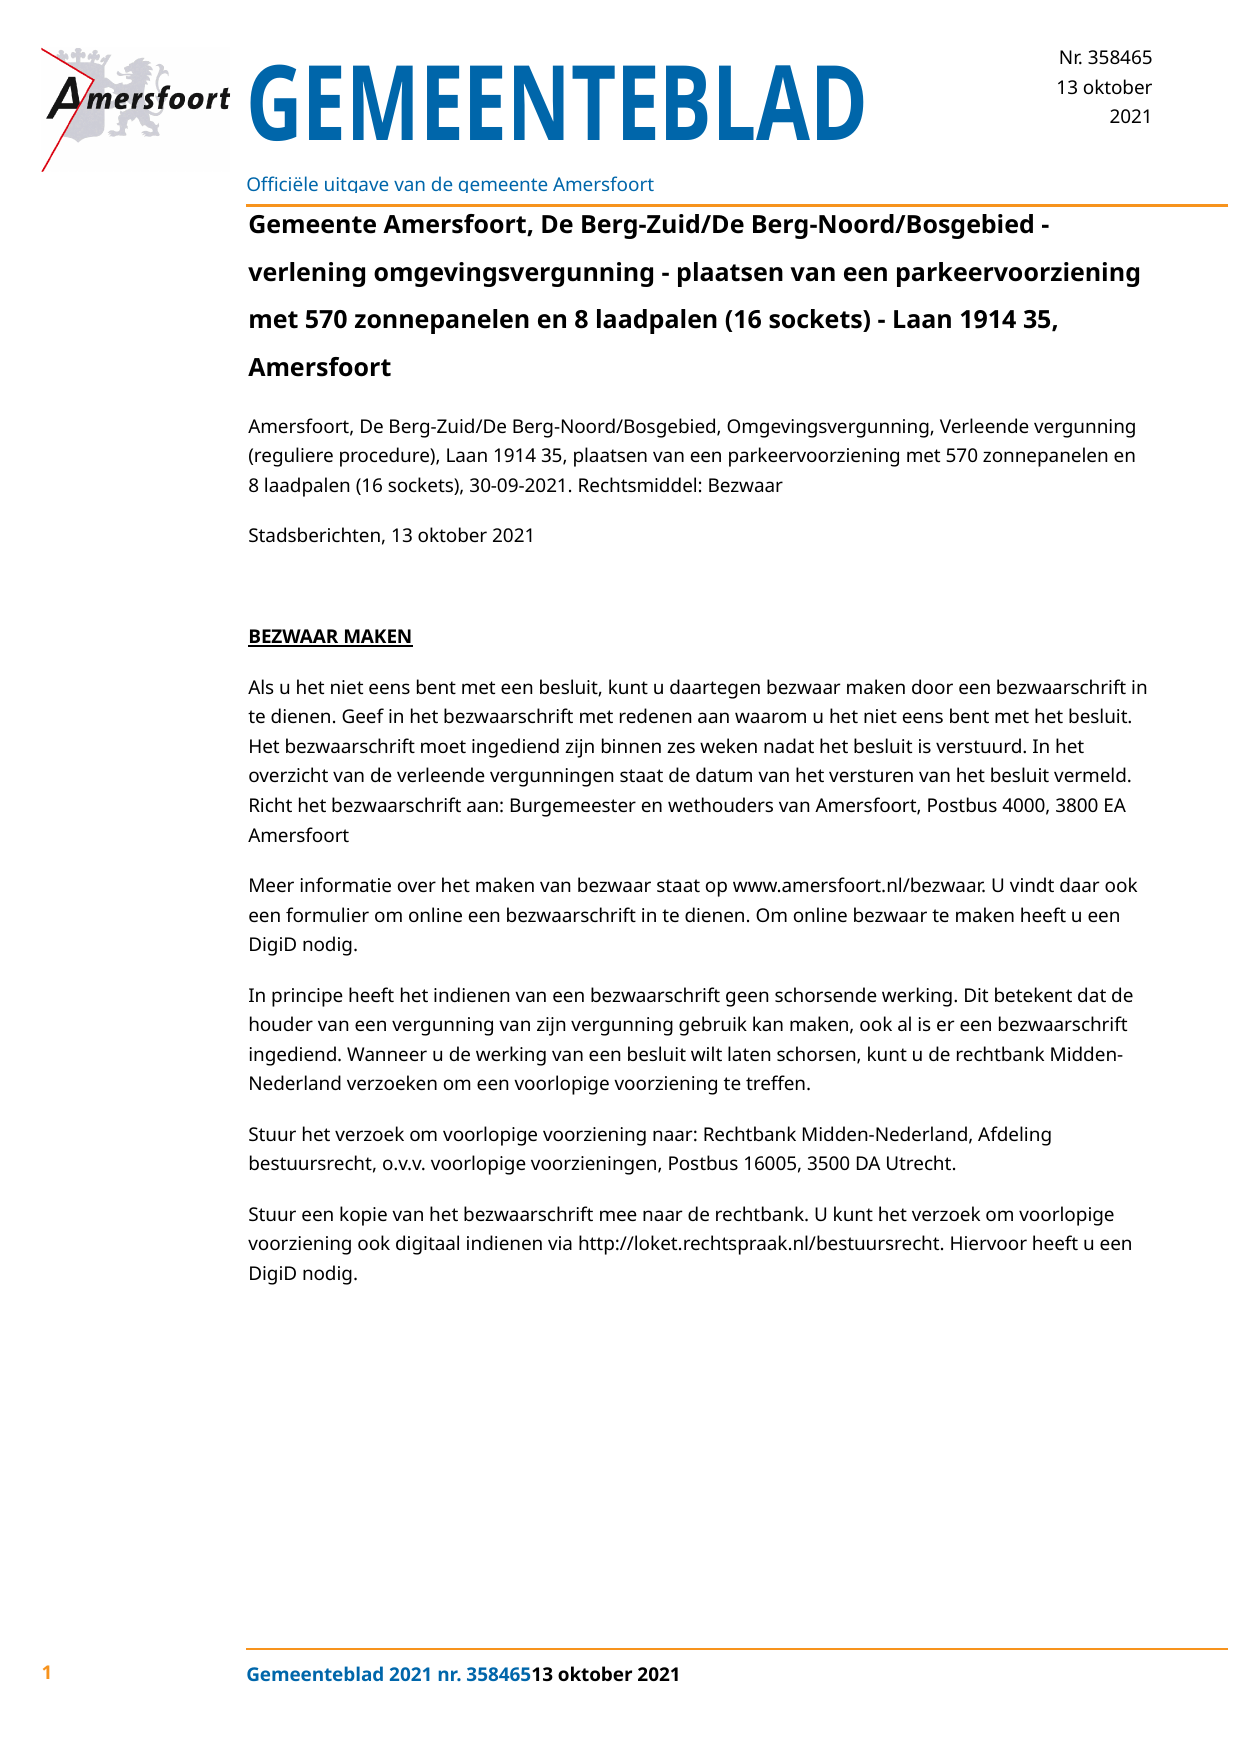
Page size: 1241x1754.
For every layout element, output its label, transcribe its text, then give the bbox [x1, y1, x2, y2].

text Stadsberichten, 13 oktober 2021 [248, 523, 1152, 548]
text BEZWAAR MAKEN [248, 623, 1152, 649]
text Als u het niet eens bent met een besluit, kunt u daartegen bezwaar maken door een bezwaarschrift in te dienen. Geef in het bezwaarschrift met redenen aan waarom u het niet eens bent met het besluit. Het bezwaarschrift moet ingediend zijn binnen zes weken nadat het besluit is verstuurd. In het overzicht van de verleende vergunningen staat de datum van het versturen van het besluit vermeld. Richt het bezwaarschrift aan: Burgemeester en wethouders van Amersfoort, Postbus 4000, 3800 EA Amersfoort [248, 674, 1152, 848]
text In principe heeft het indienen van een bezwaarschrift geen schorsende werking. Dit betekent dat de houder van een vergunning van zijn vergunning gebruik kan maken, ook al is er een bezwaarschrift ingediend. Wanneer u de werking van een besluit wilt laten schorsen, kunt u de rechtbank Midden-Nederland verzoeken om een voorlopige voorziening te treffen. [248, 982, 1152, 1096]
text Stuur het verzoek om voorlopige voorziening naar: Rechtbank Midden-Nederland, Afdeling bestuursrecht, o.v.v. voorlopige voorzieningen, Postbus 16005, 3500 DA Utrecht. [248, 1121, 1152, 1176]
text Meer informatie over het maken van bezwaar staat op www.amersfoort.nl/bezwaar. U vindt daar ook een formulier om online een bezwaarschrift in te dienen. Om online bezwaar te maken heeft u een DigiD nodig. [248, 872, 1152, 957]
text Gemeente Amersfoort, De Berg-Zuid/De Berg-Noord/Bosgebied - verlening omgevingsvergunning - plaatsen van een parkeervoorziening met 570 zonnepanelen en 8 laadpalen (16 sockets) - Laan 1914 35, Amersfoort [248, 207, 1152, 384]
text Stuur een kopie van het bezwaarschrift mee naar de rechtbank. U kunt het verzoek om voorlopige voorziening ook digitaal indienen via http://loket.rechtspraak.nl/bestuursrecht. Hiervoor heeft u een DigiD nodig. [248, 1201, 1152, 1286]
text Amersfoort, De Berg-Zuid/De Berg-Noord/Bosgebied, Omgevingsvergunning, Verleende vergunning (reguliere procedure), Laan 1914 35, plaatsen van een parkeervoorziening met 570 zonnepanelen en 8 laadpalen (16 sockets), 30-09-2021. Rechtsmiddel: Bezwaar [248, 413, 1152, 498]
picture [41, 47, 231, 172]
